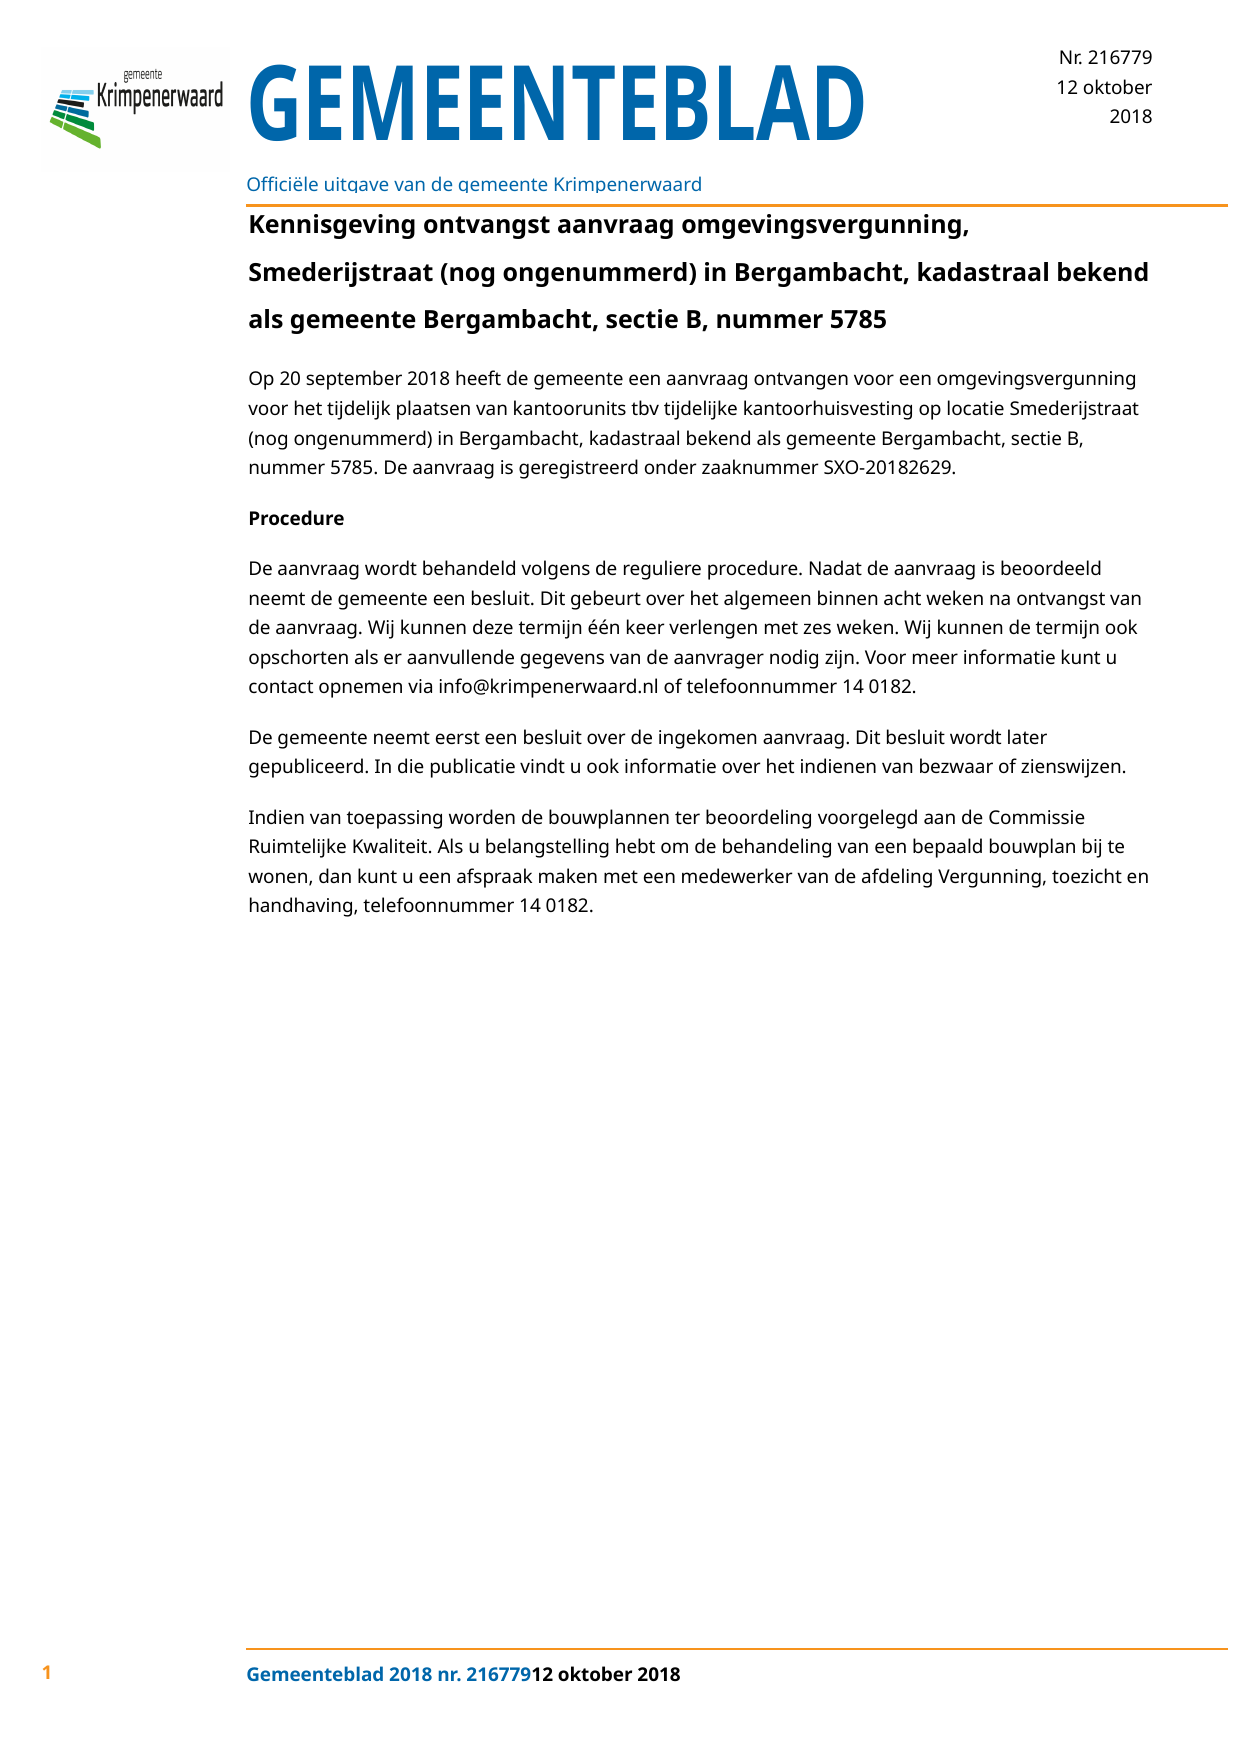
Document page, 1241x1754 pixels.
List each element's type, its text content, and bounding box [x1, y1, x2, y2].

text Kennisgeving ontvangst aanvraag omgevingsvergunning, Smederijstraat (nog ongenummerd) in Bergambacht, kadastraal bekend als gemeente Bergambacht, sectie B, nummer 5785 [248, 207, 1152, 336]
text Op 20 september 2018 heeft de gemeente een aanvraag ontvangen voor een omgevingsvergunning voor het tijdelijk plaatsen van kantoorunits tbv tijdelijke kantoorhuisvesting op locatie Smederijstraat (nog ongenummerd) in Bergambacht, kadastraal bekend als gemeente Bergambacht, sectie B, nummer 5785. De aanvraag is geregistreerd onder zaaknummer SXO-20182629. [248, 366, 1152, 480]
text Indien van toepassing worden de bouwplannen ter beoordeling voorgelegd aan de Commissie Ruimtelijke Kwaliteit. Als u belangstelling hebt om de behandeling van een bepaald bouwplan bij te wonen, dan kunt u een afspraak maken met een medewerker van de afdeling Vergunning, toezicht en handhaving, telefoonnummer 14 0182. [248, 804, 1152, 918]
text De gemeente neemt eerst een besluit over de ingekomen aanvraag. Dit besluit wordt later gepubliceerd. In die publicatie vindt u ook informatie over het indienen van bezwaar of zienswijzen. [248, 724, 1152, 779]
picture [41, 47, 231, 172]
text De aanvraag wordt behandeld volgens de reguliere procedure. Nadat de aanvraag is beoordeeld neemt de gemeente een besluit. Dit gebeurt over het algemeen binnen acht weken na ontvangst van de aanvraag. Wij kunnen deze termijn één keer verlengen met zes weken. Wij kunnen de termijn ook opschorten als er aanvullende gegevens van de aanvrager nodig zijn. Voor meer informatie kunt u contact opnemen via info@krimpenerwaard.nl of telefoonnummer 14 0182. [248, 555, 1152, 699]
text Procedure [248, 505, 1152, 530]
